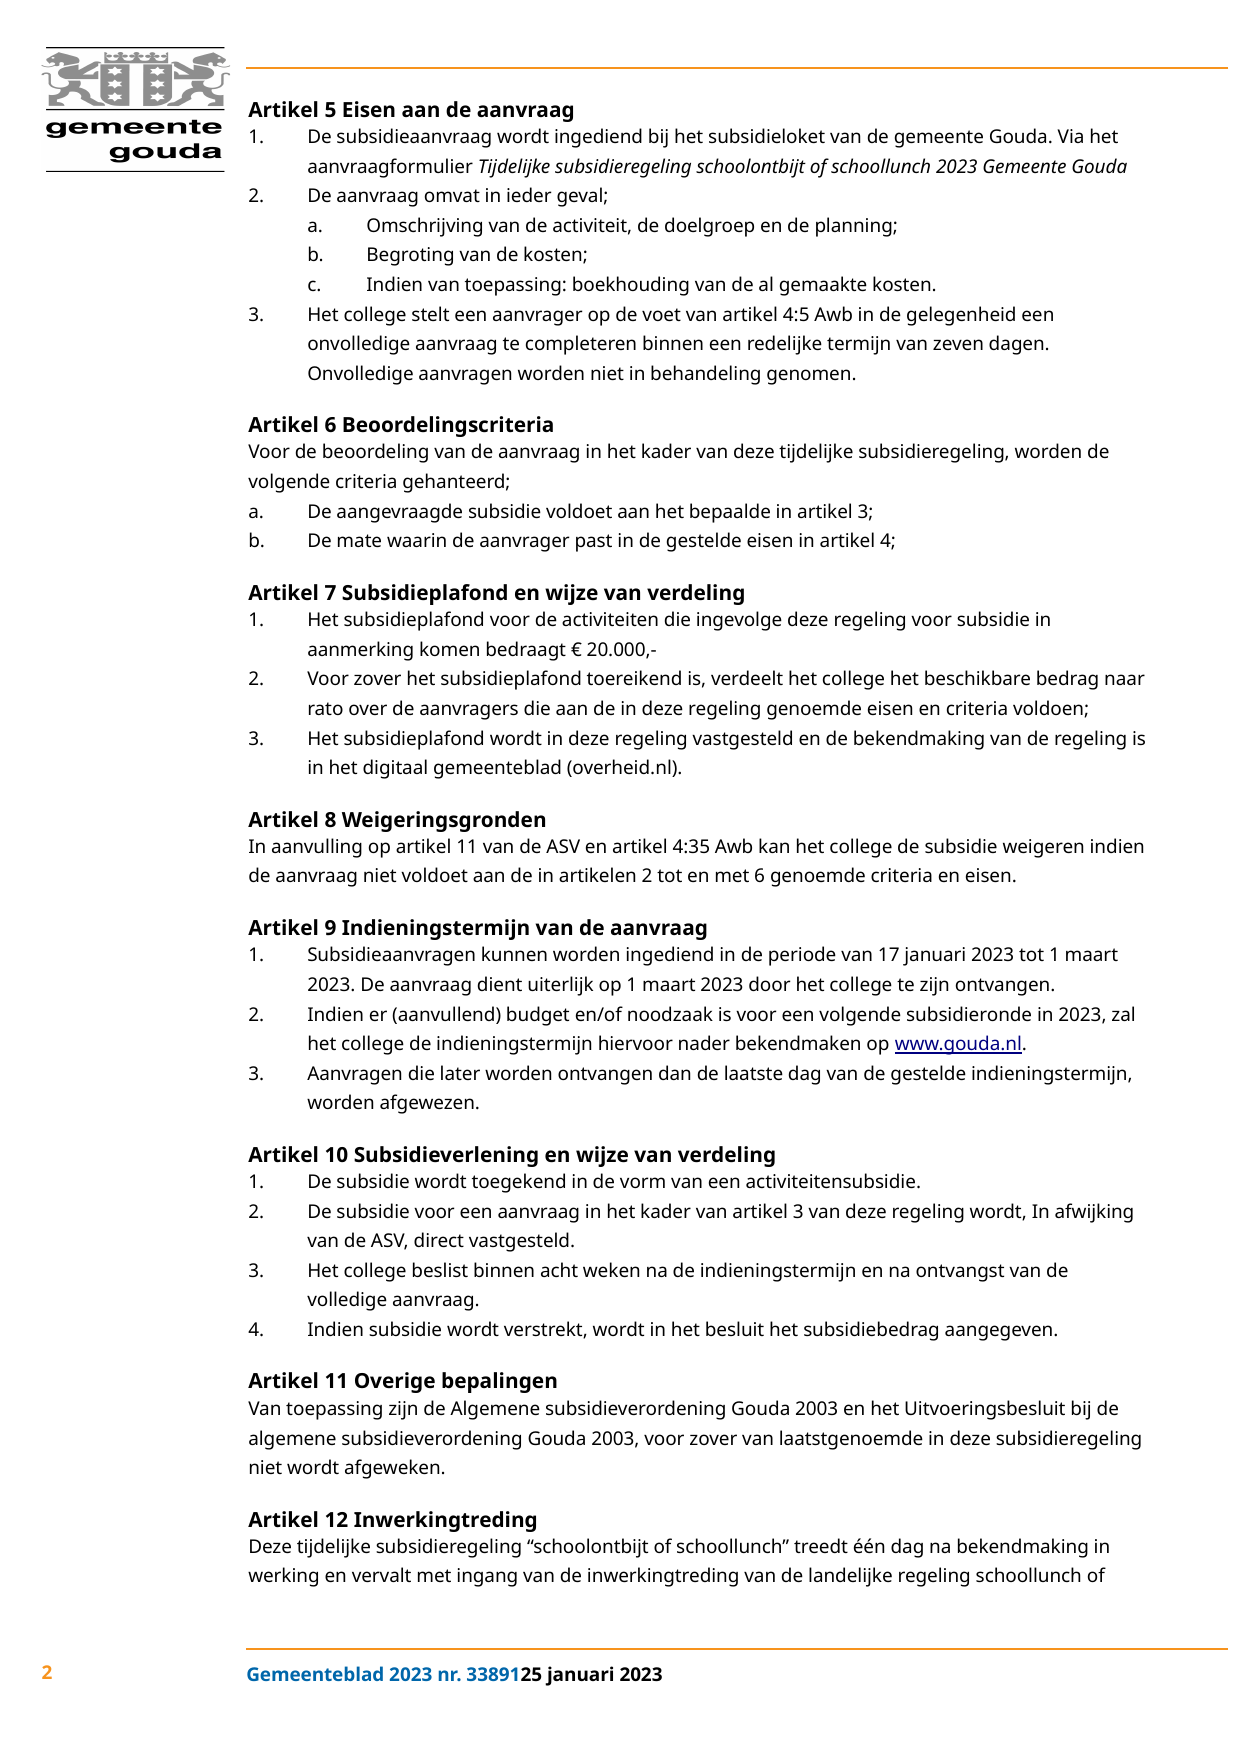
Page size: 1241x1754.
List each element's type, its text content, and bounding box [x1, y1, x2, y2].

list Het college stelt een aanvrager op de voet van artikel 4:5 Awb in de gelegenheid een onvolledige aanvraag te completeren binnen een redelijke termijn van zeven dagen. Onvolledige aanvragen worden niet in behandeling genomen. [248, 301, 1152, 386]
text Artikel 12 Inwerkingtreding [248, 1505, 1152, 1533]
text In aanvulling op artikel 11 van de ASV en artikel 4:35 Awb kan het college de subsidie weigeren indien de aanvraag niet voldoet aan de in artikelen 2 tot en met 6 genoemde criteria en eisen. [248, 833, 1152, 888]
text Artikel 11 Overige bepalingen [248, 1367, 1152, 1395]
list De aangevraagde subsidie voldoet aan het bepaalde in artikel 3; [248, 498, 1152, 524]
text Van toepassing zijn de Algemene subsidieverordening Gouda 2003 en het Uitvoeringsbesluit bij de algemene subsidieverordening Gouda 2003, voor zover van laatstgenoemde in deze subsidieregeling niet wordt afgeweken. [248, 1395, 1152, 1480]
text Artikel 9 Indieningstermijn van de aanvraag [248, 913, 1152, 942]
list Het subsidieplafond wordt in deze regeling vastgesteld en de bekendmaking van de regeling is in het digitaal gemeenteblad (overheid.nl). [248, 725, 1152, 780]
list Het college beslist binnen acht weken na de indieningstermijn en na ontvangst van de volledige aanvraag. [248, 1257, 1152, 1312]
text Artikel 7 Subsidieplafond en wijze van verdeling [248, 578, 1152, 606]
list Indien er (aanvullend) budget en/of noodzaak is voor een volgende subsidieronde in 2023, zal het college de indieningstermijn hiervoor nader bekendmaken op www.gouda.nl. [248, 1001, 1152, 1056]
text Artikel 8 Weigeringsgronden [248, 805, 1152, 833]
list Begroting van de kosten; [307, 242, 1152, 267]
list Voor zover het subsidieplafond toereikend is, verdeelt het college het beschikbare bedrag naar rato over de aanvragers die aan de in deze regeling genoemde eisen en criteria voldoen; [248, 666, 1152, 721]
list De subsidie voor een aanvraag in het kader van artikel 3 van deze regeling wordt, In afwijking van de ASV, direct vastgesteld. [248, 1198, 1152, 1253]
text Deze tijdelijke subsidieregeling “schoolontbijt of schoollunch” treedt één dag na bekendmaking in werking en vervalt met ingang van de inwerkingtreding van de landelijke regeling schoollunch of [248, 1533, 1152, 1588]
picture [41, 47, 231, 172]
list De aanvraag omvat in ieder geval; [248, 182, 1152, 208]
list Subsidieaanvragen kunnen worden ingediend in de periode van 17 januari 2023 tot 1 maart 2023. De aanvraag dient uiterlijk op 1 maart 2023 door het college te zijn ontvangen. [248, 942, 1152, 997]
list Het subsidieplafond voor de activiteiten die ingevolge deze regeling voor subsidie in aanmerking komen bedraagt € 20.000,- [248, 606, 1152, 662]
list Omschrijving van de activiteit, de doelgroep en de planning; [307, 212, 1152, 238]
list Aanvragen die later worden ontvangen dan de laatste dag van de gestelde indieningstermijn, worden afgewezen. [248, 1060, 1152, 1115]
text Artikel 10 Subsidieverlening en wijze van verdeling [248, 1140, 1152, 1168]
text Artikel 6 Beoordelingscriteria [248, 410, 1152, 439]
list De subsidieaanvraag wordt ingediend bij het subsidieloket van de gemeente Gouda. Via het aanvraagformulier Tijdelijke subsidieregeling schoolontbijt of schoollunch 2023 Gemeente Gouda [248, 123, 1152, 178]
list De mate waarin de aanvrager past in de gestelde eisen in artikel 4; [248, 527, 1152, 553]
list De subsidie wordt toegekend in de vorm van een activiteitensubsidie. [248, 1168, 1152, 1194]
list Indien subsidie wordt verstrekt, wordt in het besluit het subsidiebedrag aangegeven. [248, 1316, 1152, 1342]
text Artikel 5 Eisen aan de aanvraag [248, 95, 1152, 123]
text Voor de beoordeling van de aanvraag in het kader van deze tijdelijke subsidieregeling, worden de volgende criteria gehanteerd; [248, 439, 1152, 494]
list Indien van toepassing: boekhouding van de al gemaakte kosten. [307, 271, 1152, 297]
